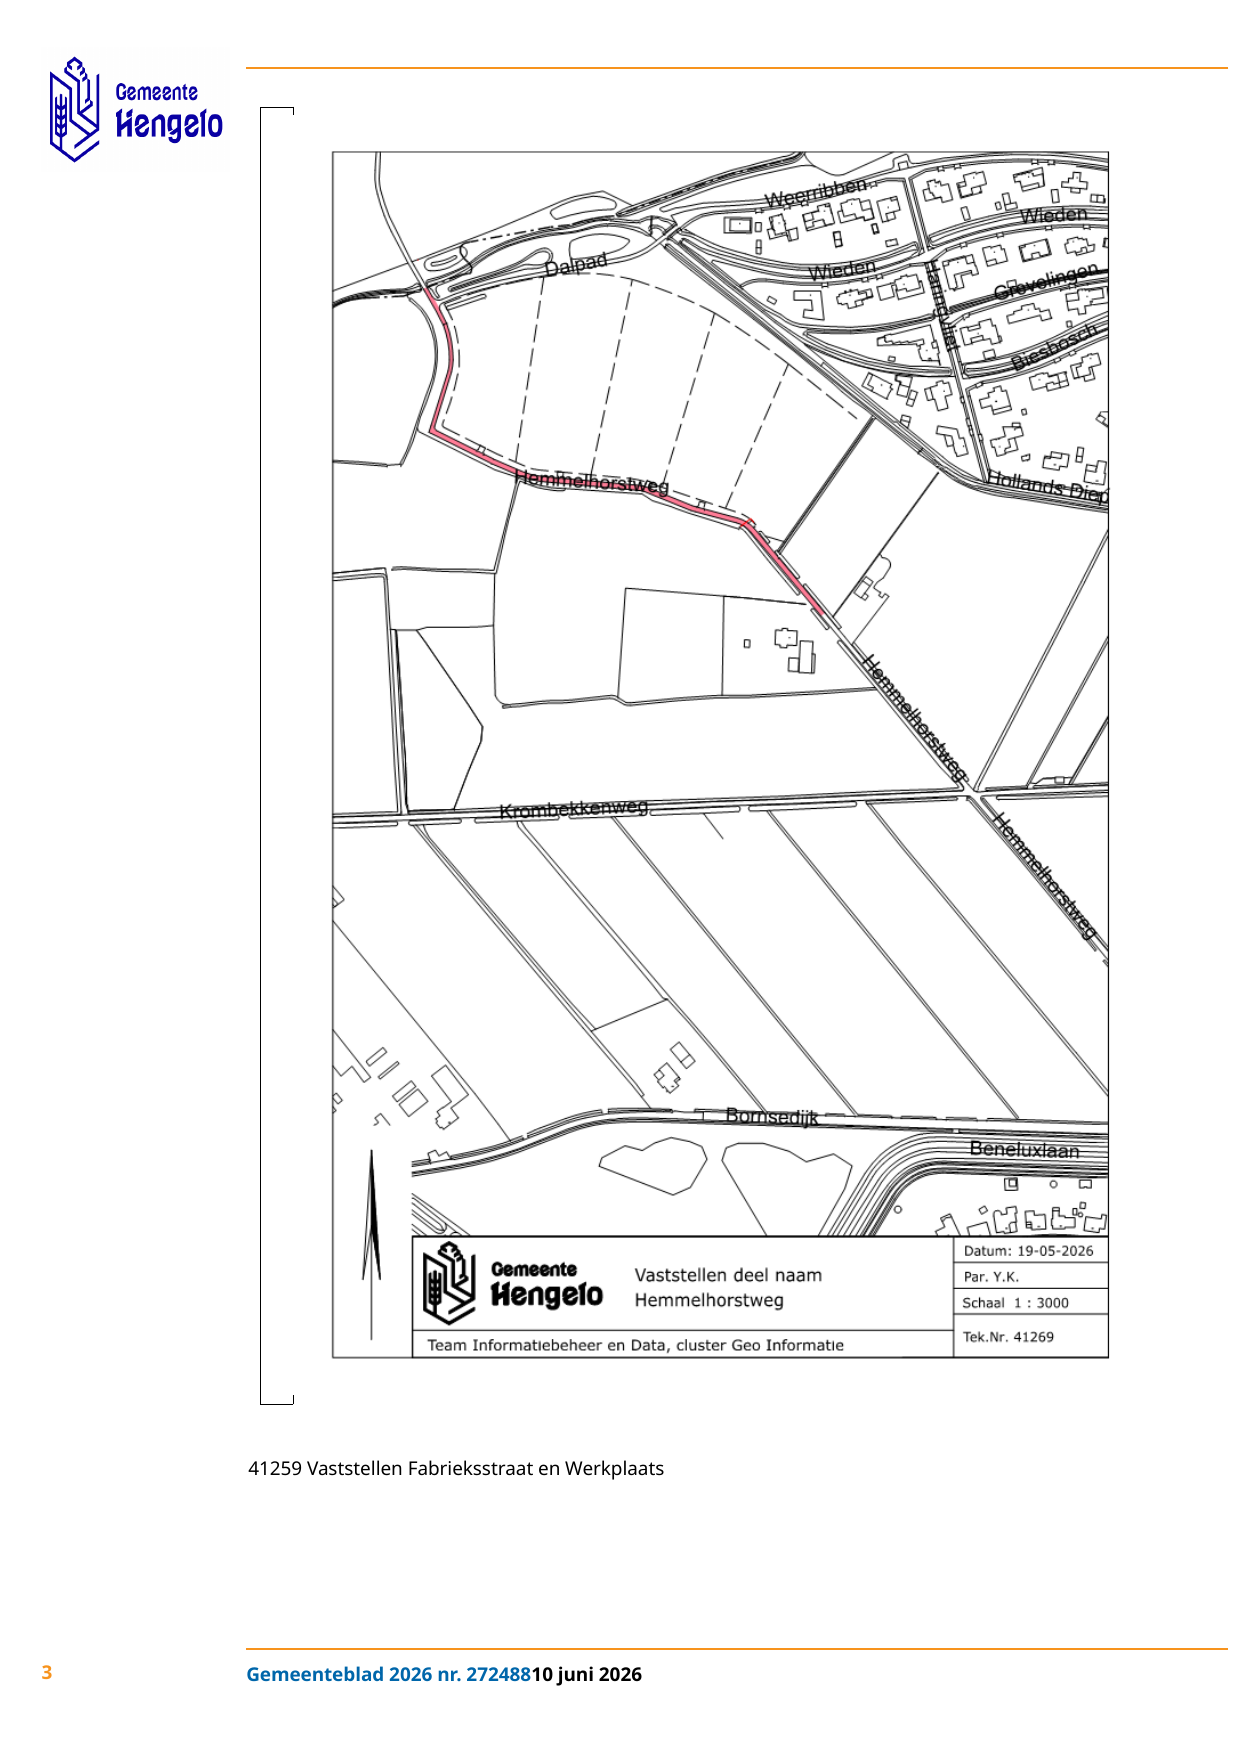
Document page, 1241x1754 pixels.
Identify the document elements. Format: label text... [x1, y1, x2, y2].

picture [268, 115, 1173, 1395]
picture [41, 47, 231, 172]
text 41259 Vaststellen Fabrieksstraat en Werkplaats [248, 1455, 1152, 1481]
